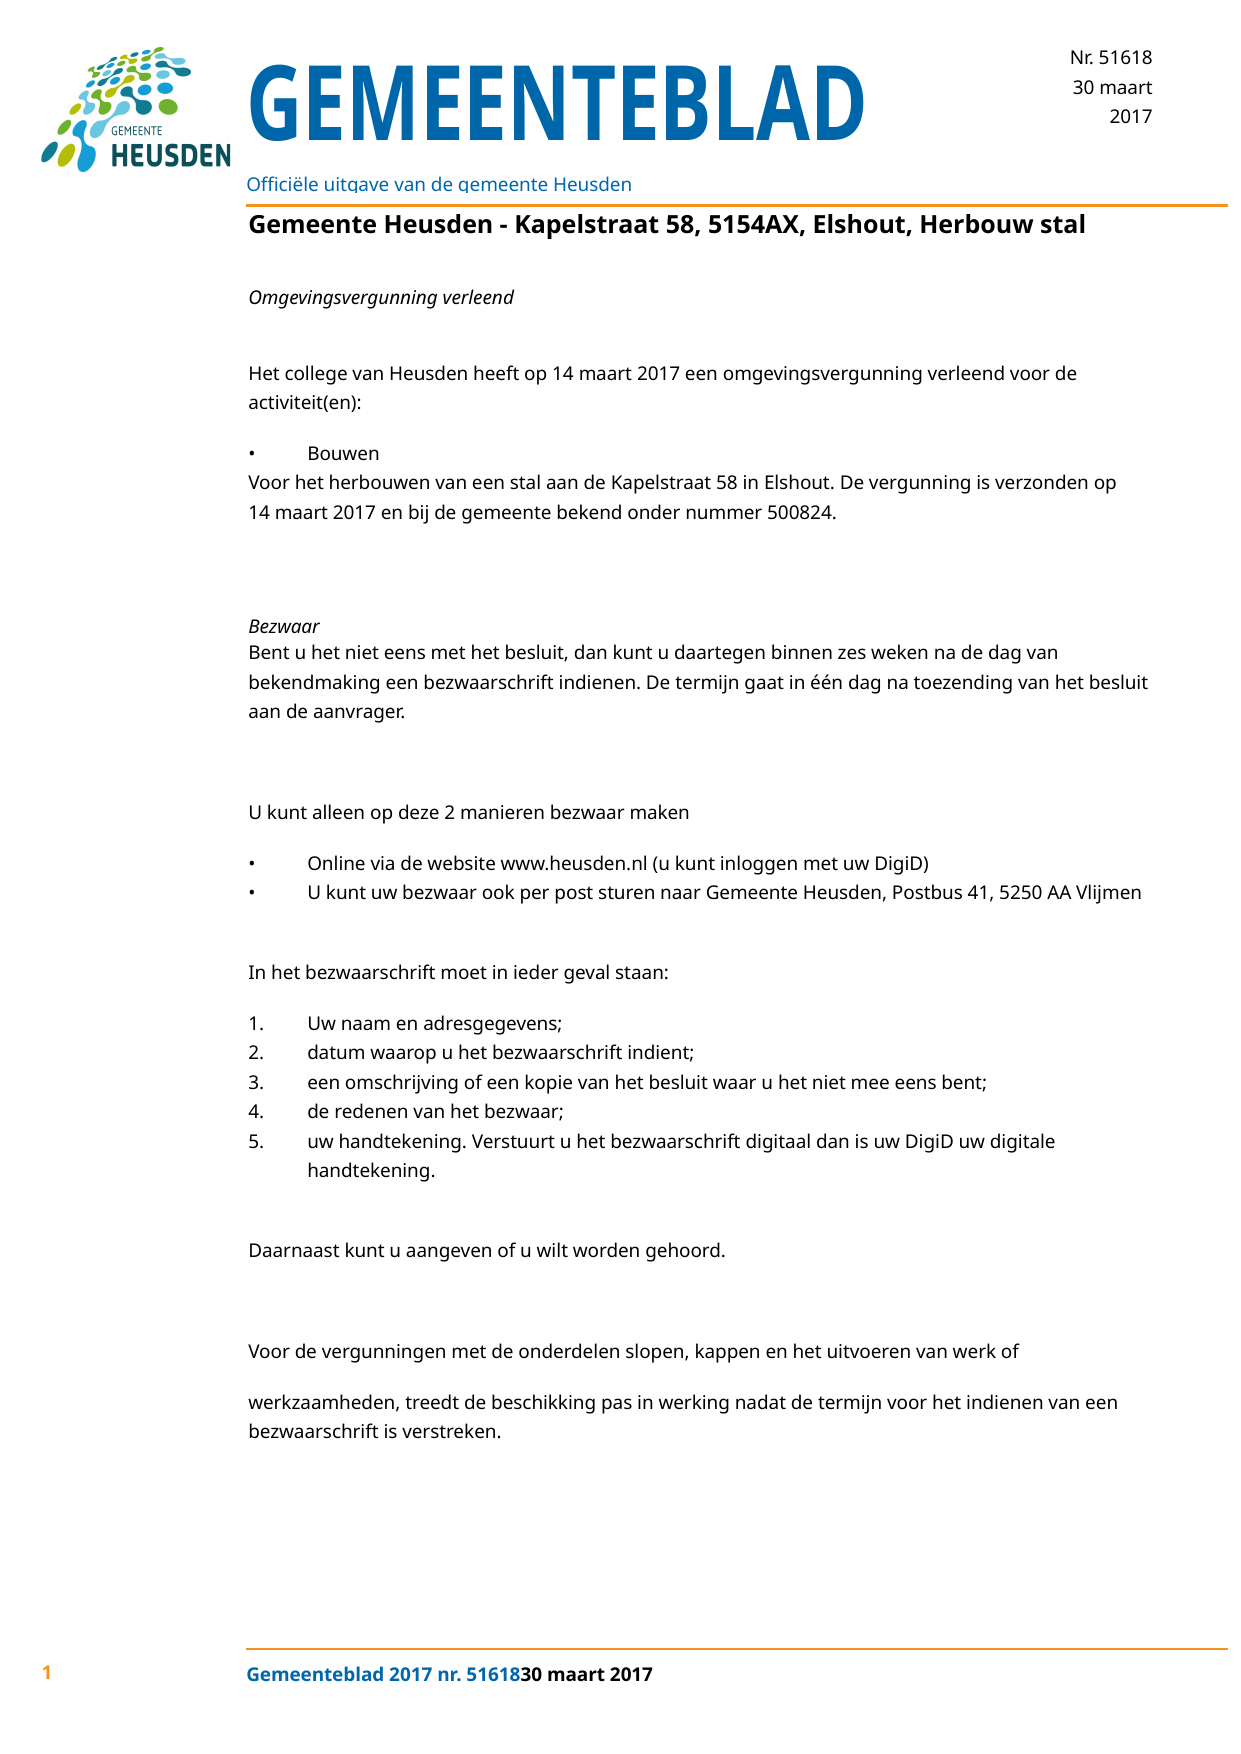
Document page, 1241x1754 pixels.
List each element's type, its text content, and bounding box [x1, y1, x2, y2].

list U kunt uw bezwaar ook per post sturen naar Gemeente Heusden, Postbus 41, 5250 AA Vlijmen [248, 879, 1152, 905]
text werkzaamheden, treedt de beschikking pas in werking nadat de termijn voor het indienen van een bezwaarschrift is verstreken. [248, 1389, 1152, 1444]
list datum waarop u het bezwaarschrift indient; [248, 1039, 1152, 1065]
text Gemeente Heusden - Kapelstraat 58, 5154AX, Elshout, Herbouw stal [248, 207, 1152, 241]
picture [41, 47, 231, 172]
text Voor de vergunningen met de onderdelen slopen, kappen en het uitvoeren van werk of [248, 1338, 1152, 1364]
text In het bezwaarschrift moet in ieder geval staan: [248, 959, 1152, 985]
list een omschrijving of een kopie van het besluit waar u het niet mee eens bent; [248, 1069, 1152, 1094]
list Bouwen [248, 440, 1152, 466]
list Uw naam en adresgegevens; [248, 1010, 1152, 1035]
text Voor het herbouwen van een stal aan de Kapelstraat 58 in Elshout. De vergunning is verzonden op 14 maart 2017 en bij de gemeente bekend onder nummer 500824. [248, 469, 1152, 525]
list uw handtekening. Verstuurt u het bezwaarschrift digitaal dan is uw DigiD uw digitale handtekening. [248, 1128, 1152, 1183]
list de redenen van het bezwaar; [248, 1098, 1152, 1124]
text Omgevingsvergunning verleend [248, 284, 1152, 309]
text Daarnaast kunt u aangeven of u wilt worden gehoord. [248, 1238, 1152, 1263]
text Bent u het niet eens met het besluit, dan kunt u daartegen binnen zes weken na de dag van bekendmaking een bezwaarschrift indienen. De termijn gaat in één dag na toezending van het besluit aan de aanvrager. [248, 639, 1152, 724]
text Bezwaar [248, 613, 1152, 639]
list Online via de website www.heusden.nl (u kunt inloggen met uw DigiD) [248, 850, 1152, 875]
text Het college van Heusden heeft op 14 maart 2017 een omgevingsvergunning verleend voor de activiteit(en): [248, 360, 1152, 415]
text U kunt alleen op deze 2 manieren bezwaar maken [248, 799, 1152, 825]
